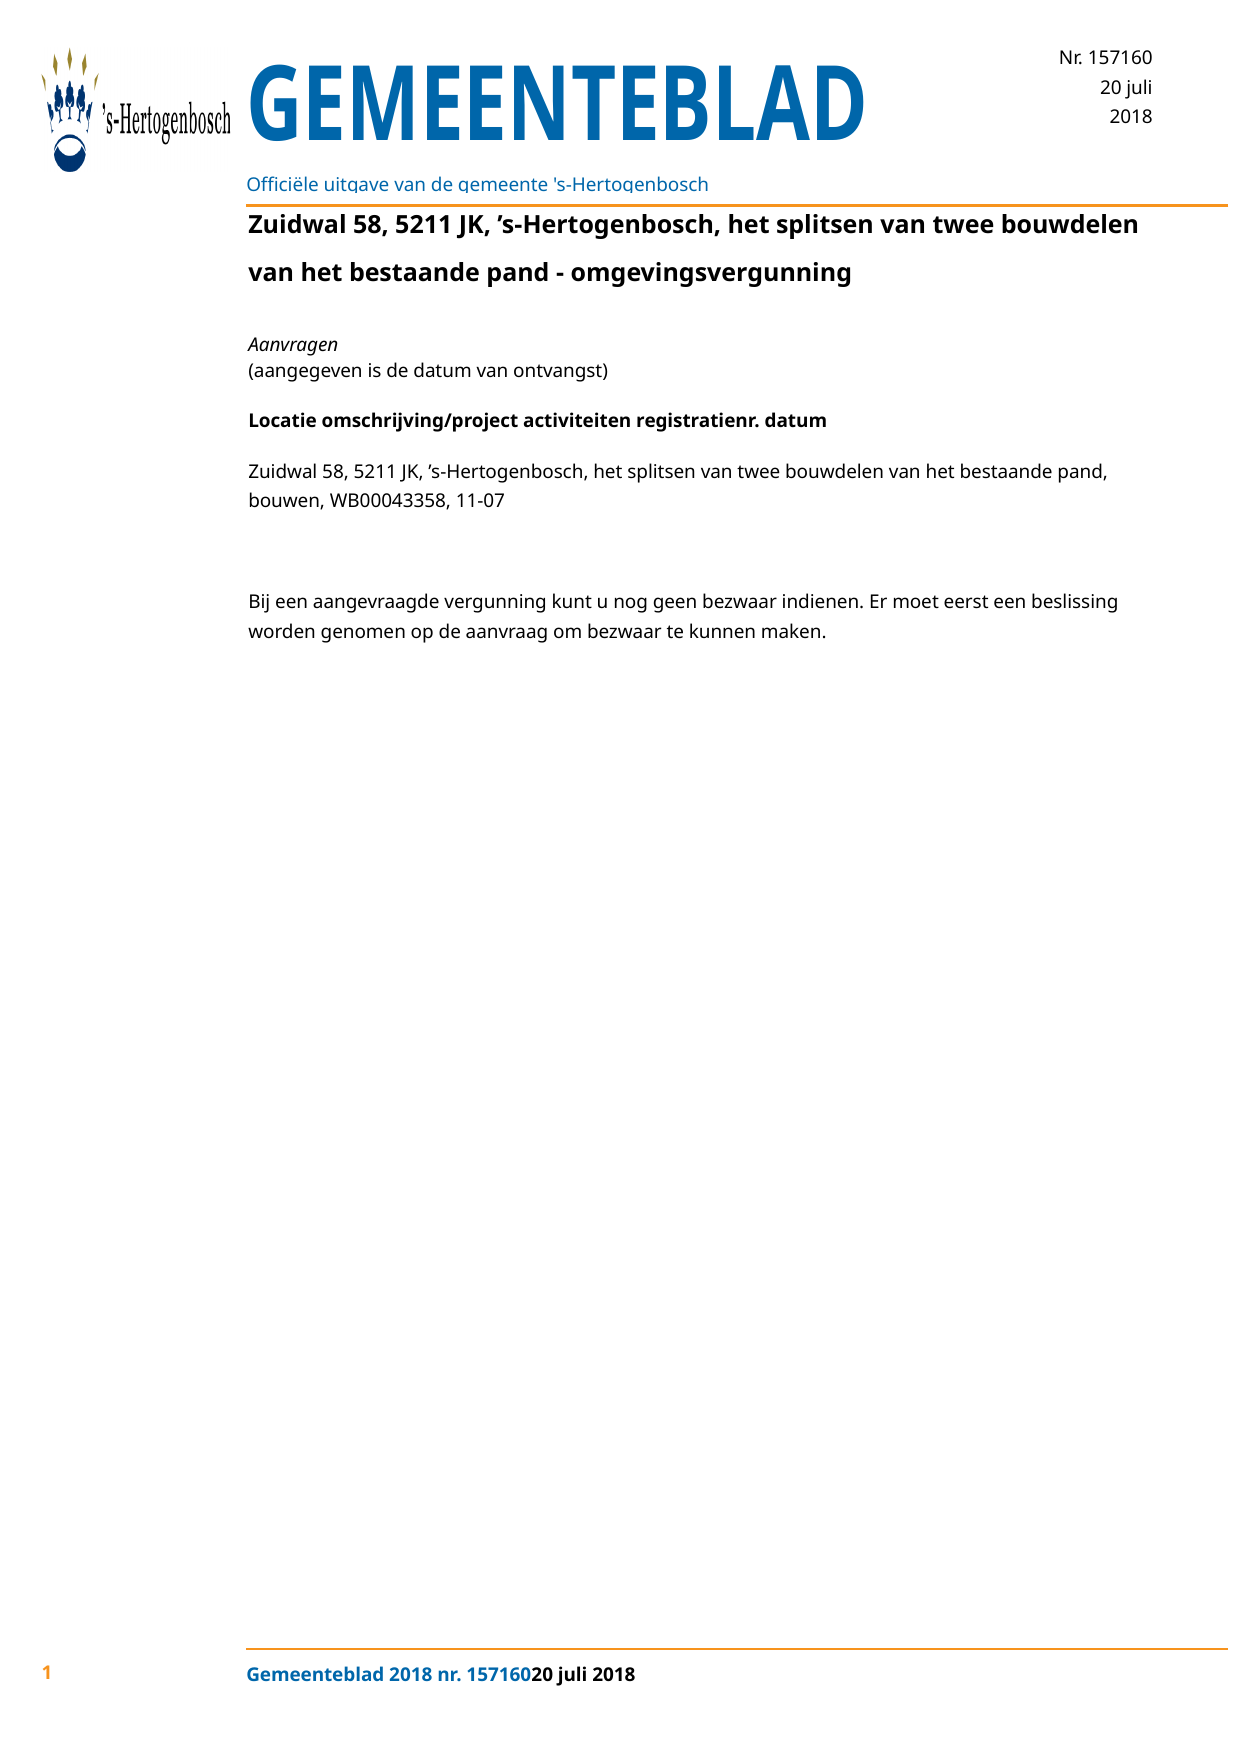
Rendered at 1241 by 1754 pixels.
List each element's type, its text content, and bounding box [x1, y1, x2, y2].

text Aanvragen [248, 331, 1152, 357]
picture [41, 47, 231, 172]
text Zuidwal 58, 5211 JK, ’s-Hertogenbosch, het splitsen van twee bouwdelen van het bestaande pand - omgevingsvergunning [248, 207, 1152, 288]
text Bij een aangevraagde vergunning kunt u nog geen bezwaar indienen. Er moet eerst een beslissing worden genomen op de aanvraag om bezwaar te kunnen maken. [248, 588, 1152, 644]
text (aangegeven is de datum van ontvangst) [248, 357, 1152, 383]
text Zuidwal 58, 5211 JK, ’s-Hertogenbosch, het splitsen van twee bouwdelen van het bestaande pand, bouwen, WB00043358, 11-07 [248, 458, 1152, 513]
text Locatie omschrijving/project activiteiten registratienr. datum [248, 408, 1152, 433]
